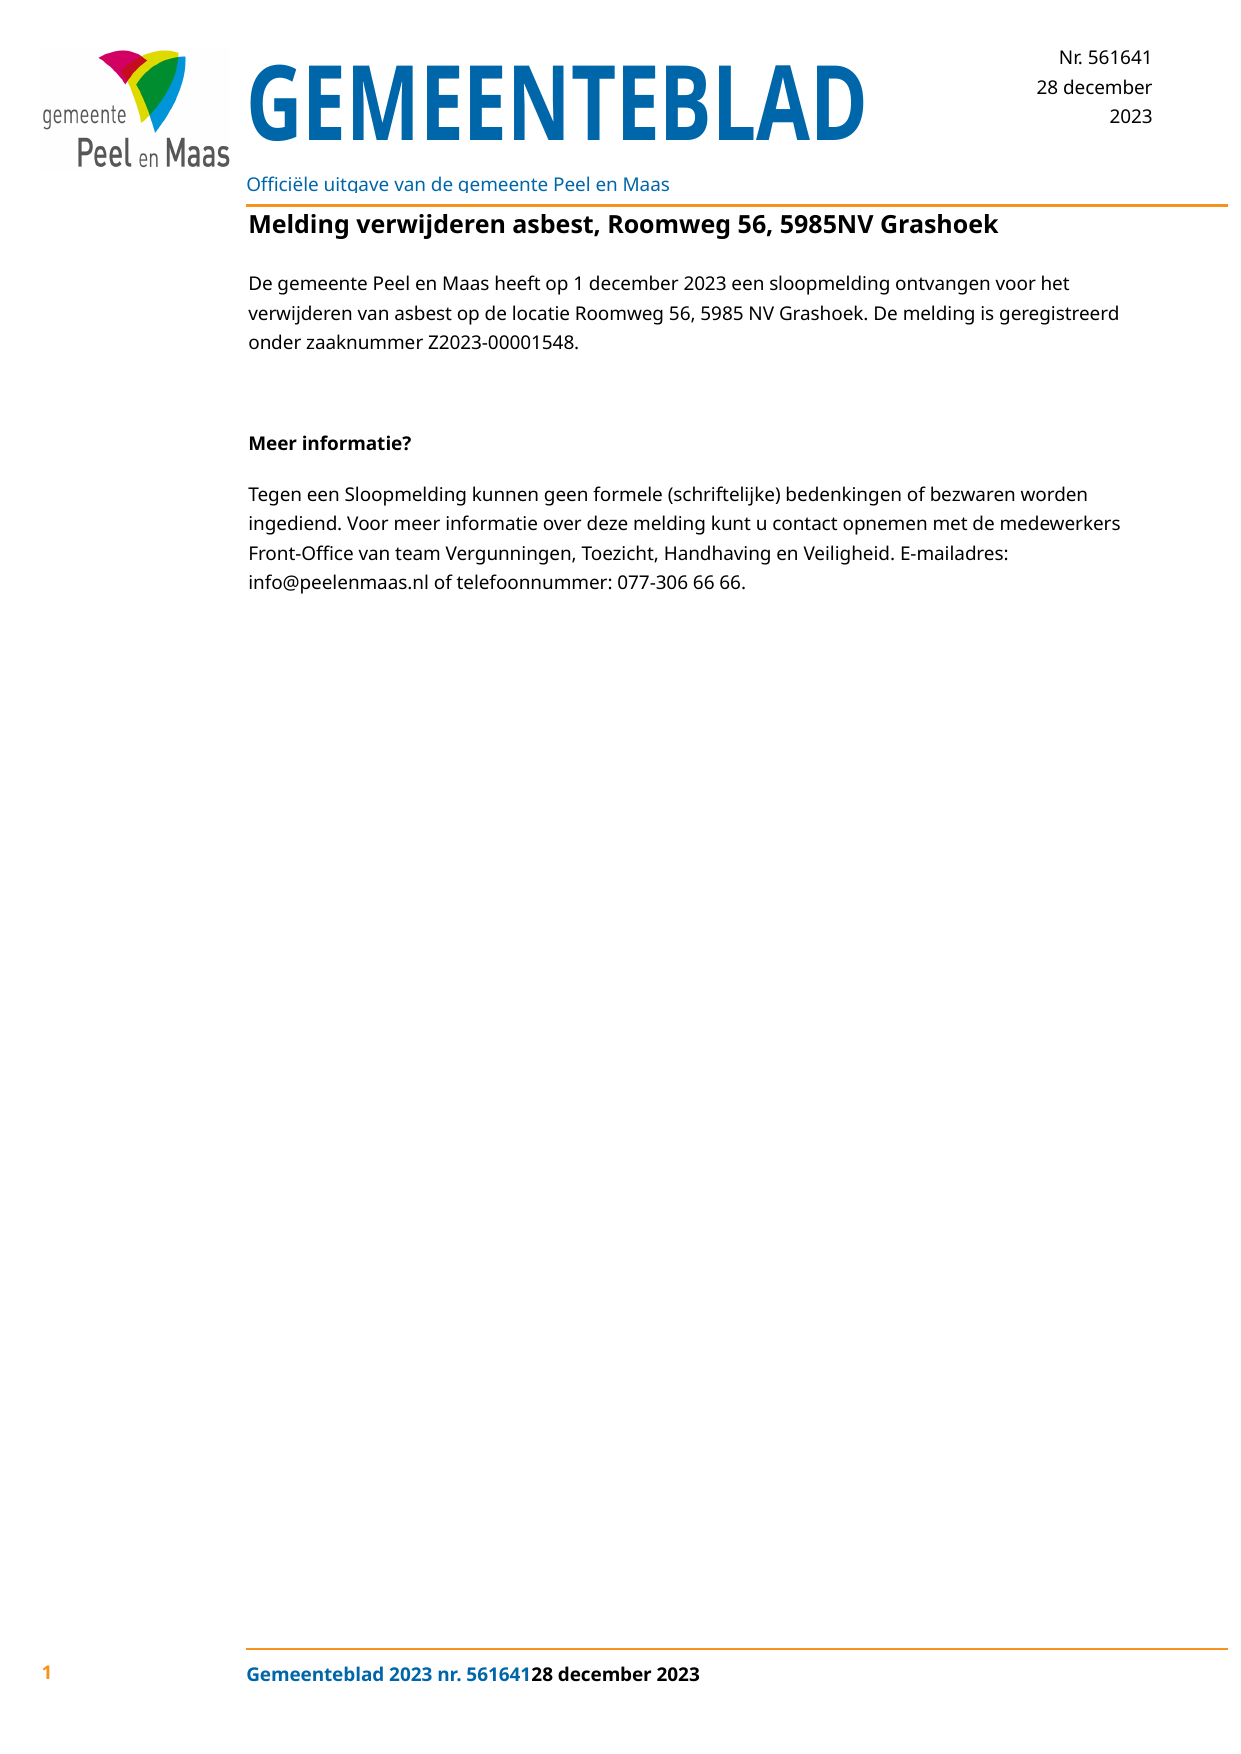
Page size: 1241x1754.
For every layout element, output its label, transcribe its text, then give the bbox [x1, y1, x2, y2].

text Melding verwijderen asbest, Roomweg 56, 5985NV Grashoek [248, 207, 1152, 241]
text Meer informatie? [248, 430, 1152, 456]
picture [41, 47, 231, 172]
text De gemeente Peel en Maas heeft op 1 december 2023 een sloopmelding ontvangen voor het verwijderen van asbest op de locatie Roomweg 56, 5985 NV Grashoek. De melding is geregistreerd onder zaaknummer Z2023-00001548. [248, 270, 1152, 355]
text Tegen een Sloopmelding kunnen geen formele (schriftelijke) bedenkingen of bezwaren worden ingediend. Voor meer informatie over deze melding kunt u contact opnemen met de medewerkers Front-Office van team Vergunningen, Toezicht, Handhaving en Veiligheid. E-mailadres: info@peelenmaas.nl of telefoonnummer: 077-306 66 66. [248, 481, 1152, 595]
